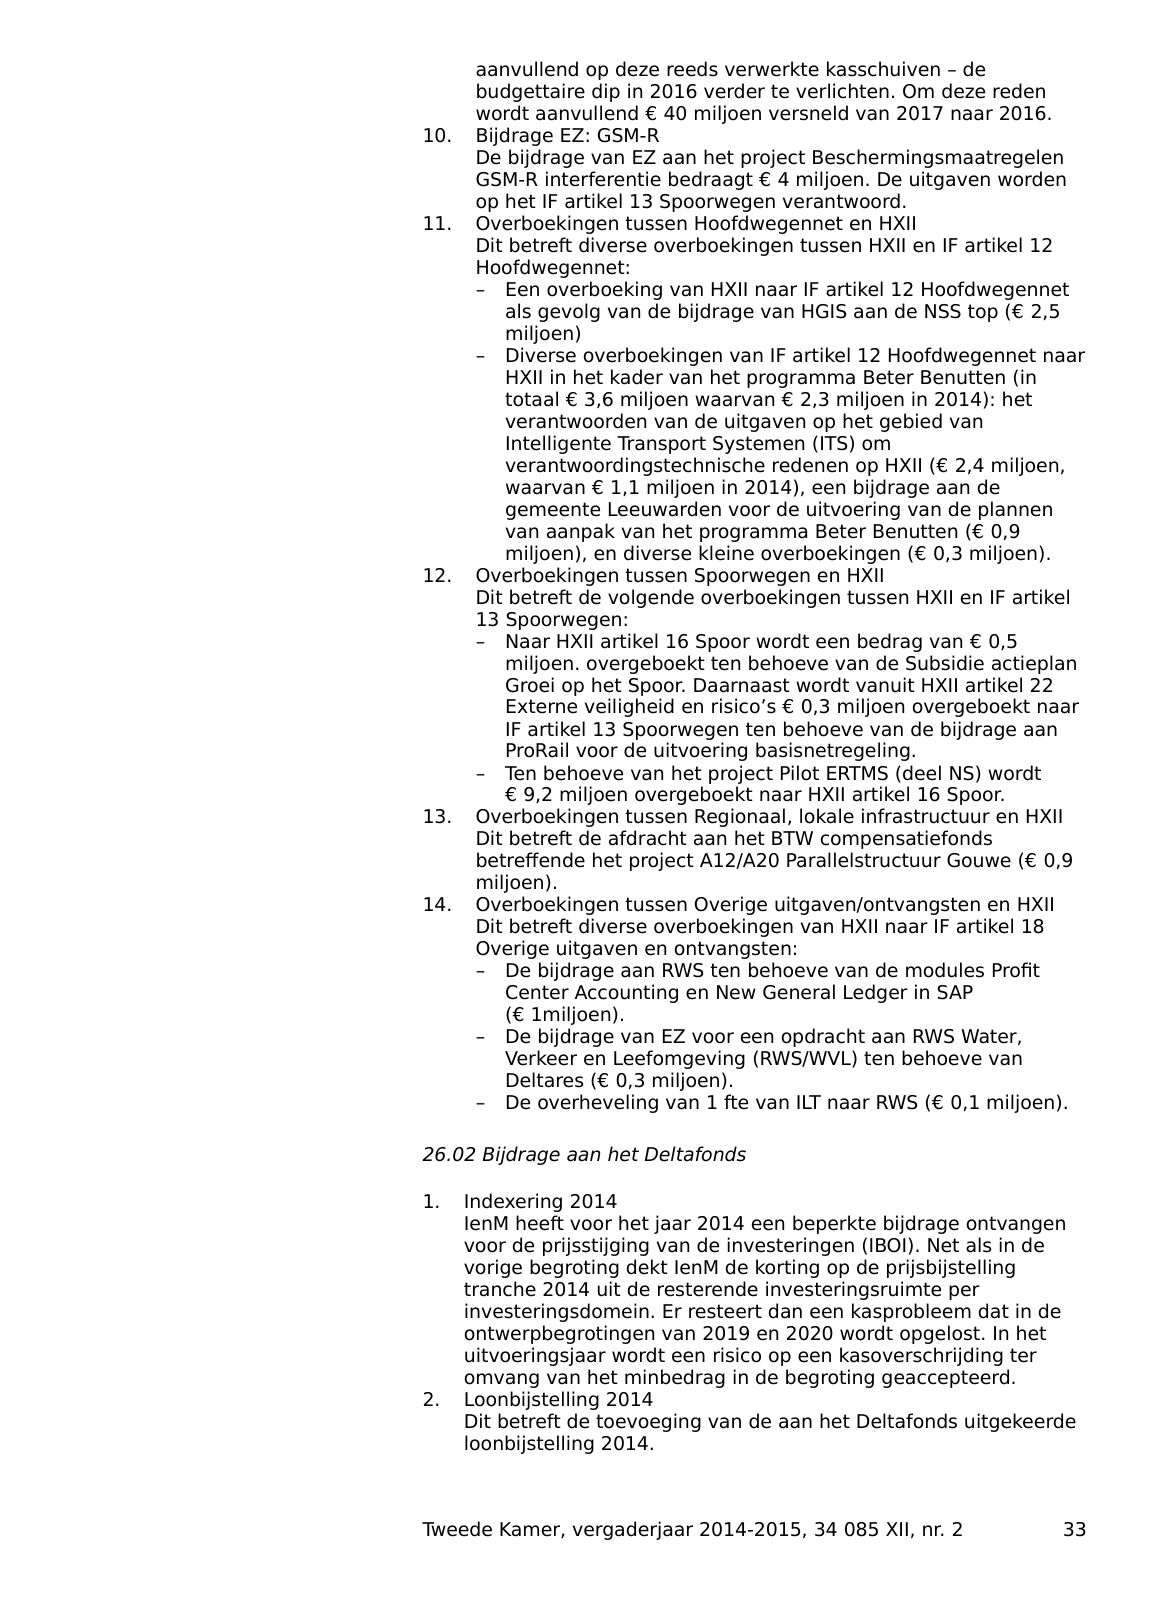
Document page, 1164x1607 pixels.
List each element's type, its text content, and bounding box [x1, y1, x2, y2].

text 14. Overboekingen tussen Overige uitgaven/ontvangsten en HXII [422, 894, 1087, 916]
text 1. Indexering 2014 [422, 1191, 1087, 1213]
text 11. Overboekingen tussen Hoofdwegennet en HXII [422, 213, 1087, 235]
text Dit betreft de afdracht aan het BTW compensatiefonds betreffende het project A12/A20 Parallelstructuur Gouwe (€ 0,9 miljoen). [475, 828, 1087, 894]
text – Naar HXII artikel 16 Spoor wordt een bedrag van € 0,5 miljoen. overgeboekt ten behoeve van de Subsidie actieplan Groei op het Spoor. Daarnaast wordt vanuit HXII artikel 22 Externe veiligheid en risico’s € 0,3 miljoen overgeboekt naar IF artikel 13 Spoorwegen ten behoeve van de bijdrage aan ProRail voor de uitvoering basisnetregeling. [476, 631, 1087, 762]
text Dit betreft de toevoeging van de aan het Deltafonds uitgekeerde loonbijstelling 2014. [464, 1411, 1087, 1455]
text 2. Loonbijstelling 2014 [422, 1389, 1087, 1411]
text Dit betreft de volgende overboekingen tussen HXII en IF artikel 13 Spoorwegen: [475, 587, 1087, 631]
text 10. Bijdrage EZ: GSM-R [422, 125, 1087, 147]
text De bijdrage van EZ aan het project Beschermingsmaatregelen GSM-R interferentie bedraagt € 4 miljoen. De uitgaven worden op het IF artikel 13 Spoorwegen verantwoord. [475, 147, 1087, 213]
text – De bijdrage aan RWS ten behoeve van de modules Profit Center Accounting en New General Ledger in SAP (€ 1miljoen). [476, 960, 1087, 1026]
text – Diverse overboekingen van IF artikel 12 Hoofdwegennet naar HXII in het kader van het programma Beter Benutten (in totaal € 3,6 miljoen waarvan € 2,3 miljoen in 2014): het verantwoorden van de uitgaven op het gebied van Intelligente Transport Systemen (ITS) om verantwoordingstechnische redenen op HXII (€ 2,4 miljoen, waarvan € 1,1 miljoen in 2014), een bijdrage aan de gemeente Leeuwarden voor de uitvoering van de plannen van aanpak van het programma Beter Benutten (€ 0,9 miljoen), en diverse kleine overboekingen (€ 0,3 miljoen). [476, 345, 1087, 564]
text – Ten behoeve van het project Pilot ERTMS (deel NS) wordt € 9,2 miljoen overgeboekt naar HXII artikel 16 Spoor. [476, 762, 1087, 806]
text 13. Overboekingen tussen Regionaal, lokale infrastructuur en HXII [422, 806, 1087, 828]
text – De overheveling van 1 fte van ILT naar RWS (€ 0,1 miljoen). [476, 1092, 1087, 1114]
text 12. Overboekingen tussen Spoorwegen en HXII [422, 564, 1087, 587]
text aanvullend op deze reeds verwerkte kasschuiven – de budgettaire dip in 2016 verder te verlichten. Om deze reden wordt aanvullend € 40 miljoen versneld van 2017 naar 2016. [475, 59, 1087, 125]
text Dit betreft diverse overboekingen van HXII naar IF artikel 18 Overige uitgaven en ontvangsten: [475, 916, 1087, 960]
text – Een overboeking van HXII naar IF artikel 12 Hoofdwegennet als gevolg van de bijdrage van HGIS aan de NSS top (€ 2,5 miljoen) [476, 279, 1087, 345]
subtitle 26.02 Bijdrage aan het Deltafonds [422, 1144, 1087, 1166]
text Dit betreft diverse overboekingen tussen HXII en IF artikel 12 Hoofdwegennet: [475, 235, 1087, 279]
text IenM heeft voor het jaar 2014 een beperkte bijdrage ontvangen voor de prijsstijging van de investeringen (IBOI). Net als in de vorige begroting dekt IenM de korting op de prijsbijstelling tranche 2014 uit de resterende investeringsruimte per investeringsdomein. Er resteert dan een kasprobleem dat in de ontwerpbegrotingen van 2019 en 2020 wordt opgelost. In het uitvoeringsjaar wordt een risico op een kasoverschrijding ter omvang van het minbedrag in de begroting geaccepteerd. [464, 1213, 1087, 1389]
text – De bijdrage van EZ voor een opdracht aan RWS Water, Verkeer en Leefomgeving (RWS/WVL) ten behoeve van Deltares (€ 0,3 miljoen). [476, 1026, 1087, 1092]
